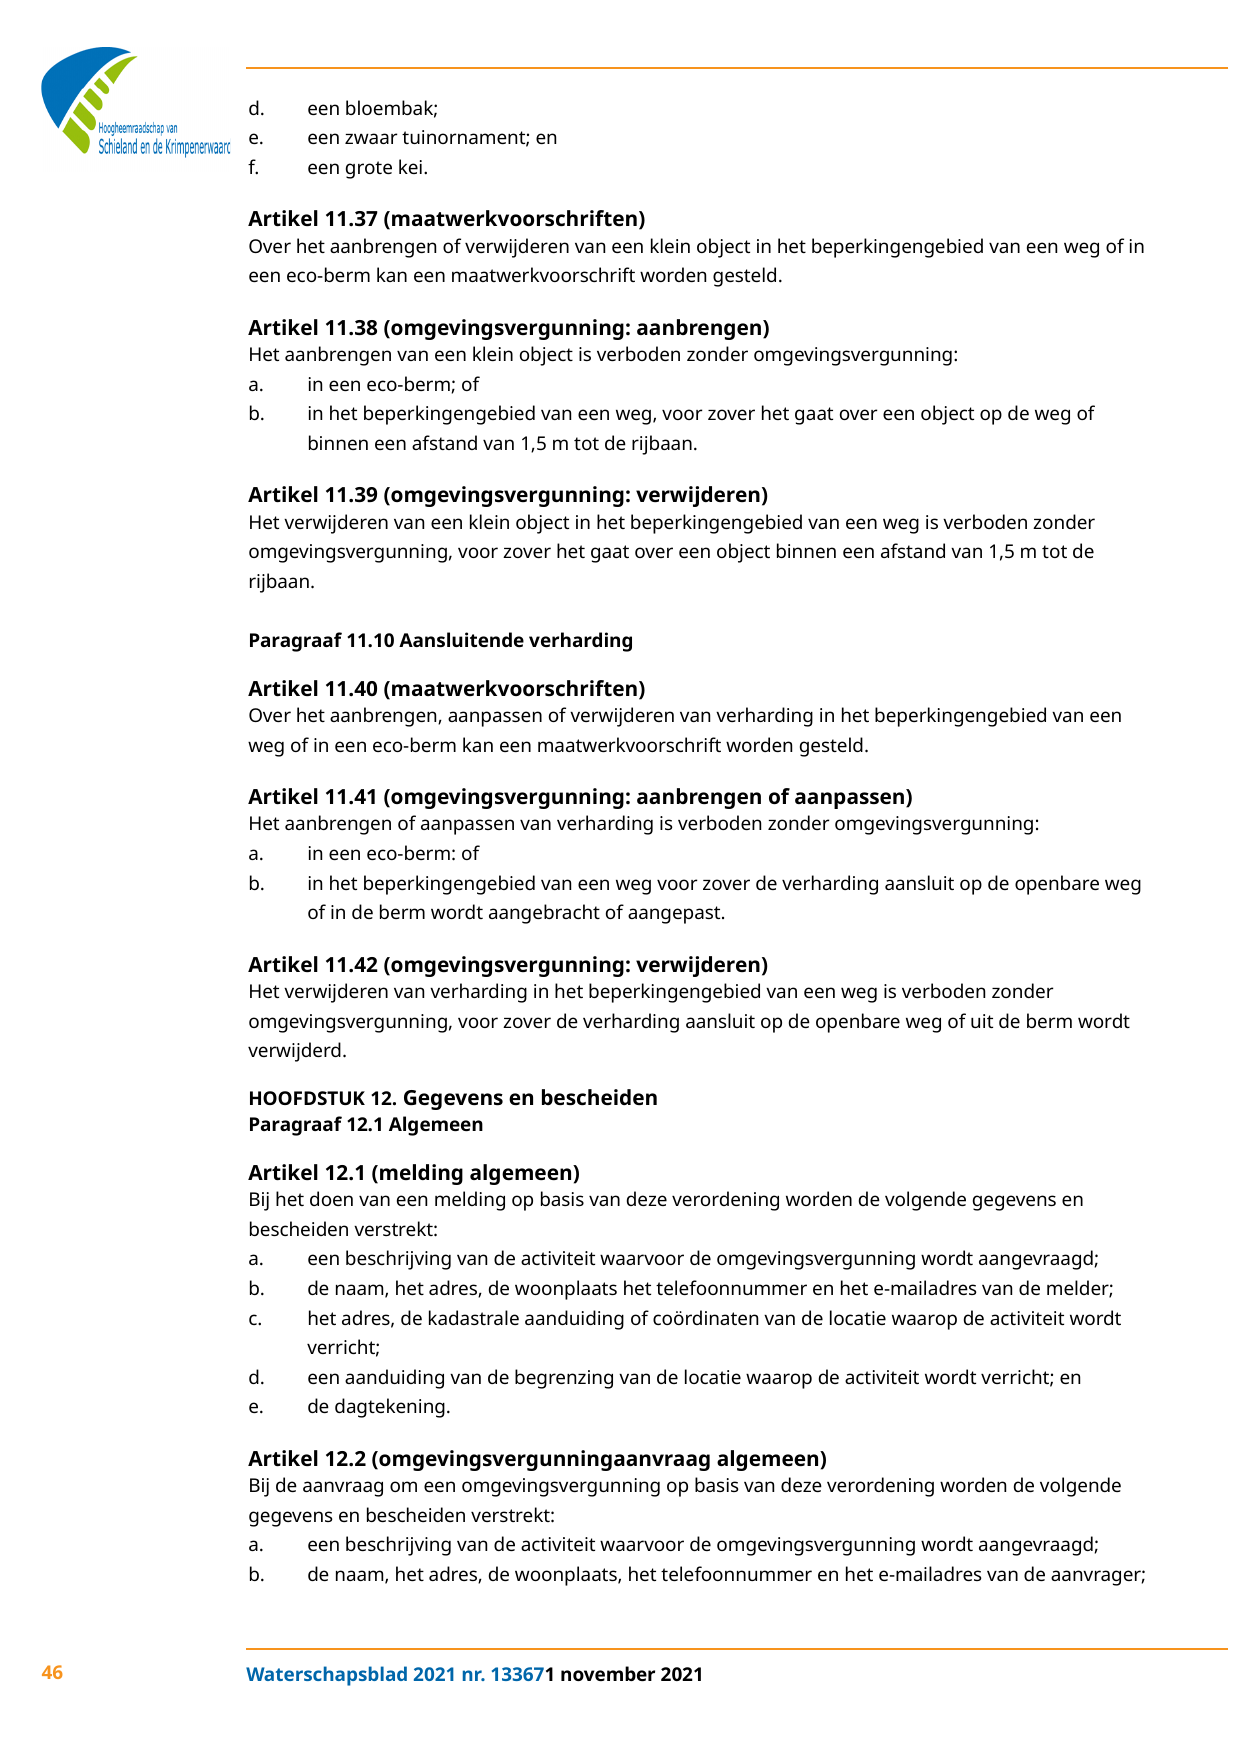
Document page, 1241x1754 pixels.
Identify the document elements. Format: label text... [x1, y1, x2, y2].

text Artikel 12.1 (melding algemeen) [248, 1158, 1152, 1186]
text Artikel 11.39 (omgevingsvergunning: verwijderen) [248, 480, 1152, 509]
text Artikel 11.37 (maatwerkvoorschriften) [248, 204, 1152, 233]
text Artikel 12.2 (omgevingsvergunningaanvraag algemeen) [248, 1444, 1152, 1472]
text Het aanbrengen of aanpassen van verharding is verboden zonder omgevingsvergunning: [248, 811, 1152, 836]
text Het verwijderen van verharding in het beperkingengebied van een weg is verboden zonder omgevingsvergunning, voor zover de verharding aansluit op de openbare weg of uit de berm wordt verwijderd. [248, 978, 1152, 1063]
list in het beperkingengebied van een weg, voor zover het gaat over een object op de weg of binnen een afstand van 1,5 m tot de rijbaan. [248, 400, 1152, 456]
text Het verwijderen van een klein object in het beperkingengebied van een weg is verboden zonder omgevingsvergunning, voor zover het gaat over een object binnen een afstand van 1,5 m tot de rijbaan. [248, 509, 1152, 594]
text Artikel 11.38 (omgevingsvergunning: aanbrengen) [248, 313, 1152, 341]
text Over het aanbrengen, aanpassen of verwijderen van verharding in het beperkingengebied van een weg of in een eco-berm kan een maatwerkvoorschrift worden gesteld. [248, 702, 1152, 757]
text Artikel 11.40 (maatwerkvoorschriften) [248, 674, 1152, 702]
text Artikel 11.42 (omgevingsvergunning: verwijderen) [248, 950, 1152, 978]
list een bloembak; [248, 95, 1152, 121]
text Over het aanbrengen of verwijderen van een klein object in het beperkingengebied van een weg of in een eco-berm kan een maatwerkvoorschrift worden gesteld. [248, 233, 1152, 288]
list de naam, het adres, de woonplaats, het telefoonnummer en het e-mailadres van de aanvrager; [248, 1561, 1152, 1587]
list een beschrijving van de activiteit waarvoor de omgevingsvergunning wordt aangevraagd; [248, 1246, 1152, 1271]
text Paragraaf 12.1 Algemeen [248, 1111, 1152, 1137]
list in een eco-berm; of [248, 371, 1152, 397]
list de dagtekening. [248, 1393, 1152, 1419]
list in het beperkingengebied van een weg voor zover de verharding aansluit op de openbare weg of in de berm wordt aangebracht of aangepast. [248, 870, 1152, 925]
list de naam, het adres, de woonplaats het telefoonnummer en het e-mailadres van de melder; [248, 1275, 1152, 1301]
list een beschrijving van de activiteit waarvoor de omgevingsvergunning wordt aangevraagd; [248, 1532, 1152, 1557]
list in een eco-berm: of [248, 840, 1152, 866]
list een zwaar tuinornament; en [248, 124, 1152, 150]
text Paragraaf 11.10 Aansluitende verharding [248, 627, 1152, 653]
text Bij de aanvraag om een omgevingsvergunning op basis van deze verordening worden de volgende gegevens en bescheiden verstrekt: [248, 1472, 1152, 1528]
list een grote kei. [248, 154, 1152, 180]
text Bij het doen van een melding op basis van deze verordening worden de volgende gegevens en bescheiden verstrekt: [248, 1186, 1152, 1242]
list het adres, de kadastrale aanduiding of coördinaten van de locatie waarop de activiteit wordt verricht; [248, 1305, 1152, 1360]
text HOOFDSTUK 12. Gegevens en bescheiden [248, 1083, 1152, 1111]
list een aanduiding van de begrenzing van de locatie waarop de activiteit wordt verricht; en [248, 1364, 1152, 1390]
text Artikel 11.41 (omgevingsvergunning: aanbrengen of aanpassen) [248, 782, 1152, 811]
picture [41, 47, 231, 172]
text Het aanbrengen van een klein object is verboden zonder omgevingsvergunning: [248, 341, 1152, 367]
